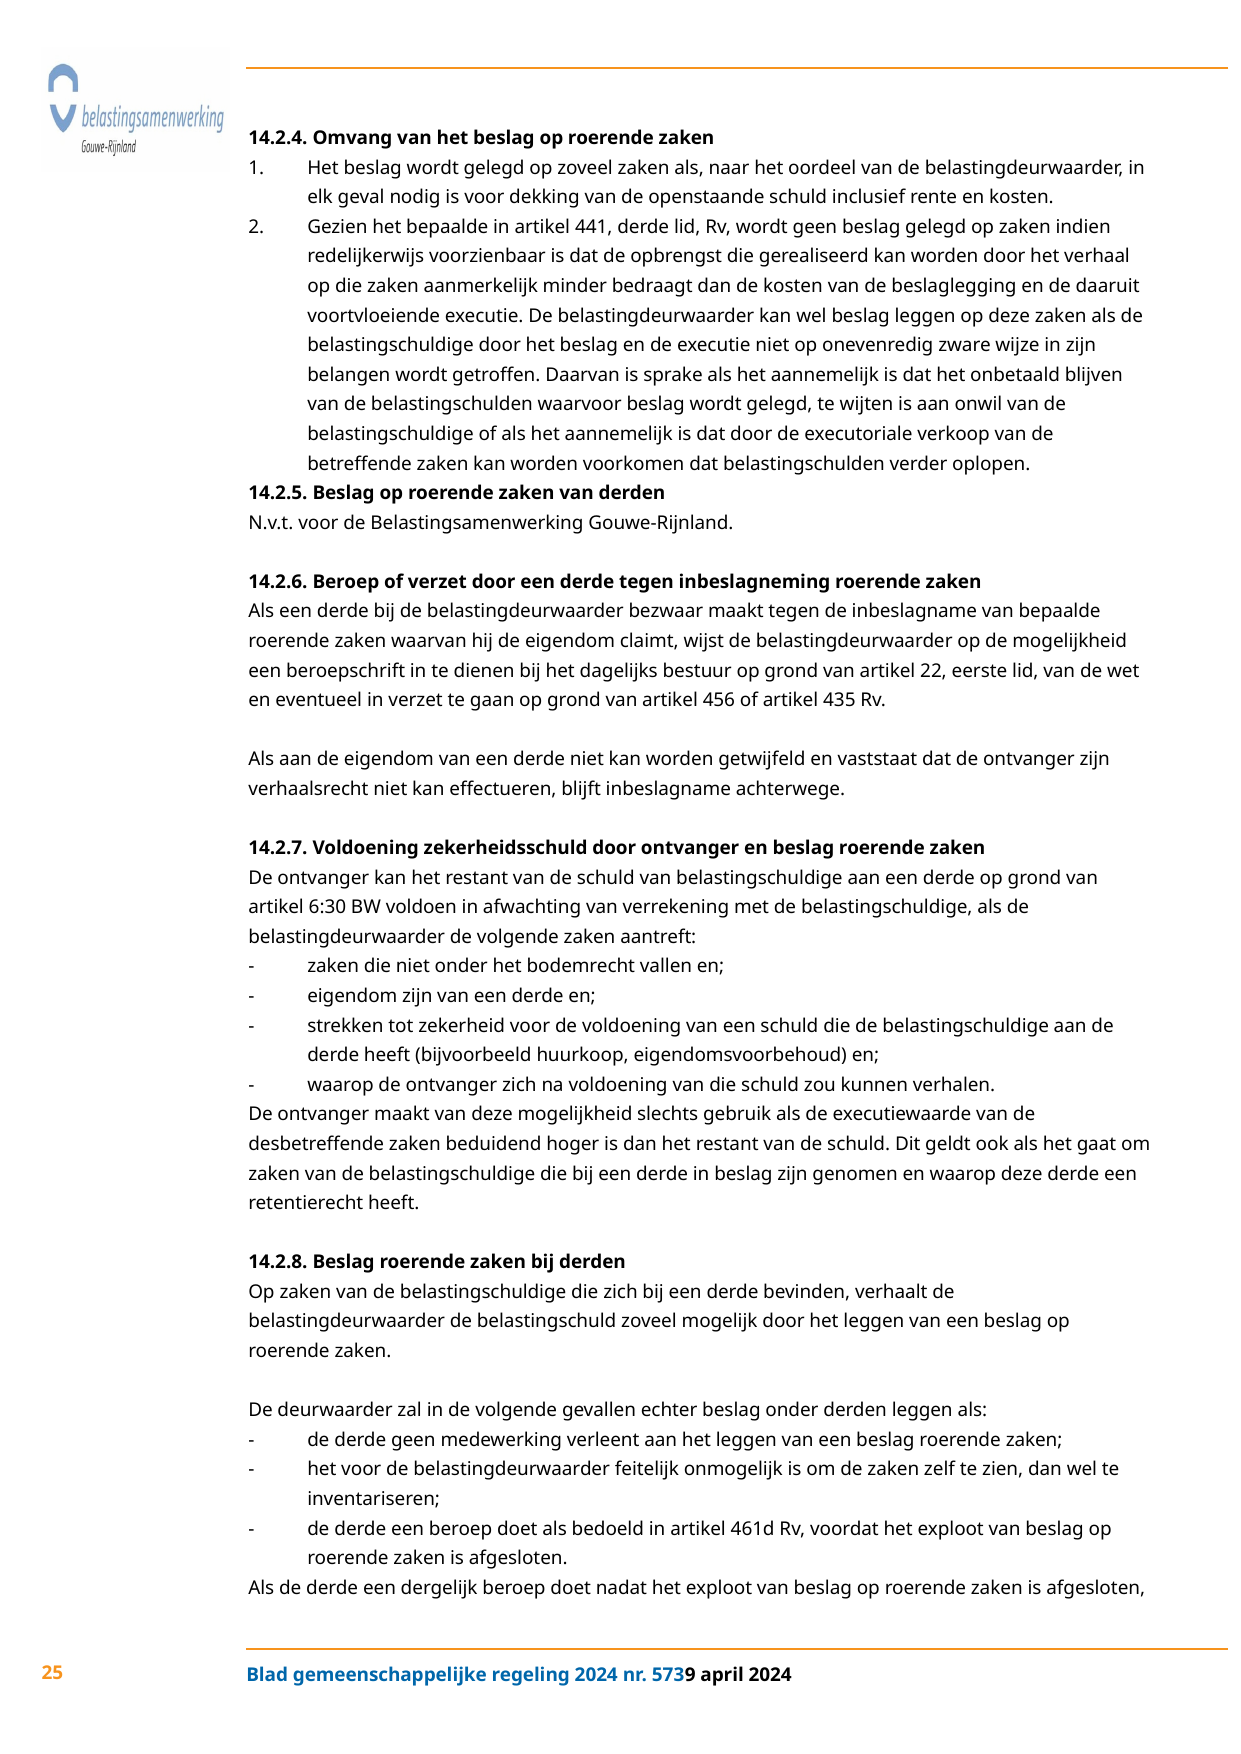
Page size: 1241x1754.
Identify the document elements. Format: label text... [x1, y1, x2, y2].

list de derde geen medewerking verleent aan het leggen van een beslag roerende zaken; [248, 1426, 1152, 1452]
picture [41, 47, 231, 172]
text 14.2.7. Voldoening zekerheidsschuld door ontvanger en beslag roerende zaken [248, 834, 1152, 860]
text N.v.t. voor de Belastingsamenwerking Gouwe-Rijnland. [248, 509, 1152, 535]
list zaken die niet onder het bodemrecht vallen en; [248, 953, 1152, 978]
list Het beslag wordt gelegd op zoveel zaken als, naar het oordeel van de belastingdeurwaarder, in elk geval nodig is voor dekking van de openstaande schuld inclusief rente en kosten. [248, 154, 1152, 209]
list het voor de belastingdeurwaarder feitelijk onmogelijk is om de zaken zelf te zien, dan wel te inventariseren; [248, 1456, 1152, 1511]
text 14.2.8. Beslag roerende zaken bij derden [248, 1248, 1152, 1274]
text Als een derde bij de belastingdeurwaarder bezwaar maakt tegen de inbeslagname van bepaalde roerende zaken waarvan hij de eigendom claimt, wijst de belastingdeurwaarder op de mogelijkheid een beroepschrift in te dienen bij het dagelijks bestuur op grond van artikel 22, eerste lid, van de wet en eventueel in verzet te gaan op grond van artikel 456 of artikel 435 Rv. [248, 598, 1152, 712]
text Als de derde een dergelijk beroep doet nadat het exploot van beslag op roerende zaken is afgesloten, [248, 1574, 1152, 1600]
text De ontvanger kan het restant van de schuld van belastingschuldige aan een derde op grond van artikel 6:30 BW voldoen in afwachting van verrekening met de belastingschuldige, als de belastingdeurwaarder de volgende zaken aantreft: [248, 864, 1152, 949]
text 14.2.6. Beroep of verzet door een derde tegen inbeslagneming roerende zaken [248, 568, 1152, 594]
text Op zaken van de belastingschuldige die zich bij een derde bevinden, verhaalt de belastingdeurwaarder de belastingschuld zoveel mogelijk door het leggen van een beslag op roerende zaken. [248, 1278, 1152, 1363]
list eigendom zijn van een derde en; [248, 982, 1152, 1008]
text 14.2.5. Beslag op roerende zaken van derden [248, 479, 1152, 505]
text De ontvanger maakt van deze mogelijkheid slechts gebruik als de executiewaarde van de desbetreffende zaken beduidend hoger is dan het restant van de schuld. Dit geldt ook als het gaat om zaken van de belastingschuldige die bij een derde in beslag zijn genomen en waarop deze derde een retentierecht heeft. [248, 1101, 1152, 1215]
list waarop de ontvanger zich na voldoening van die schuld zou kunnen verhalen. [248, 1071, 1152, 1097]
text 14.2.4. Omvang van het beslag op roerende zaken [248, 124, 1152, 150]
text Als aan de eigendom van een derde niet kan worden getwijfeld en vaststaat dat de ontvanger zijn verhaalsrecht niet kan effectueren, blijft inbeslagname achterwege. [248, 746, 1152, 801]
list strekken tot zekerheid voor de voldoening van een schuld die de belastingschuldige aan de derde heeft (bijvoorbeeld huurkoop, eigendomsvoorbehoud) en; [248, 1012, 1152, 1067]
list Gezien het bepaalde in artikel 441, derde lid, Rv, wordt geen beslag gelegd op zaken indien redelijkerwijs voorzienbaar is dat de opbrengst die gerealiseerd kan worden door het verhaal op die zaken aanmerkelijk minder bedraagt dan de kosten van de beslaglegging en de daaruit voortvloeiende executie. De belastingdeurwaarder kan wel beslag leggen op deze zaken als de belastingschuldige door het beslag en de executie niet op onevenredig zware wijze in zijn belangen wordt getroffen. Daarvan is sprake als het aannemelijk is dat het onbetaald blijven van de belastingschulden waarvoor beslag wordt gelegd, te wijten is aan onwil van de belastingschuldige of als het aannemelijk is dat door de executoriale verkoop van de betreffende zaken kan worden voorkomen dat belastingschulden verder oplopen. [248, 213, 1152, 476]
list de derde een beroep doet als bedoeld in artikel 461d Rv, voordat het exploot van beslag op roerende zaken is afgesloten. [248, 1515, 1152, 1570]
text De deurwaarder zal in de volgende gevallen echter beslag onder derden leggen als: [248, 1396, 1152, 1422]
